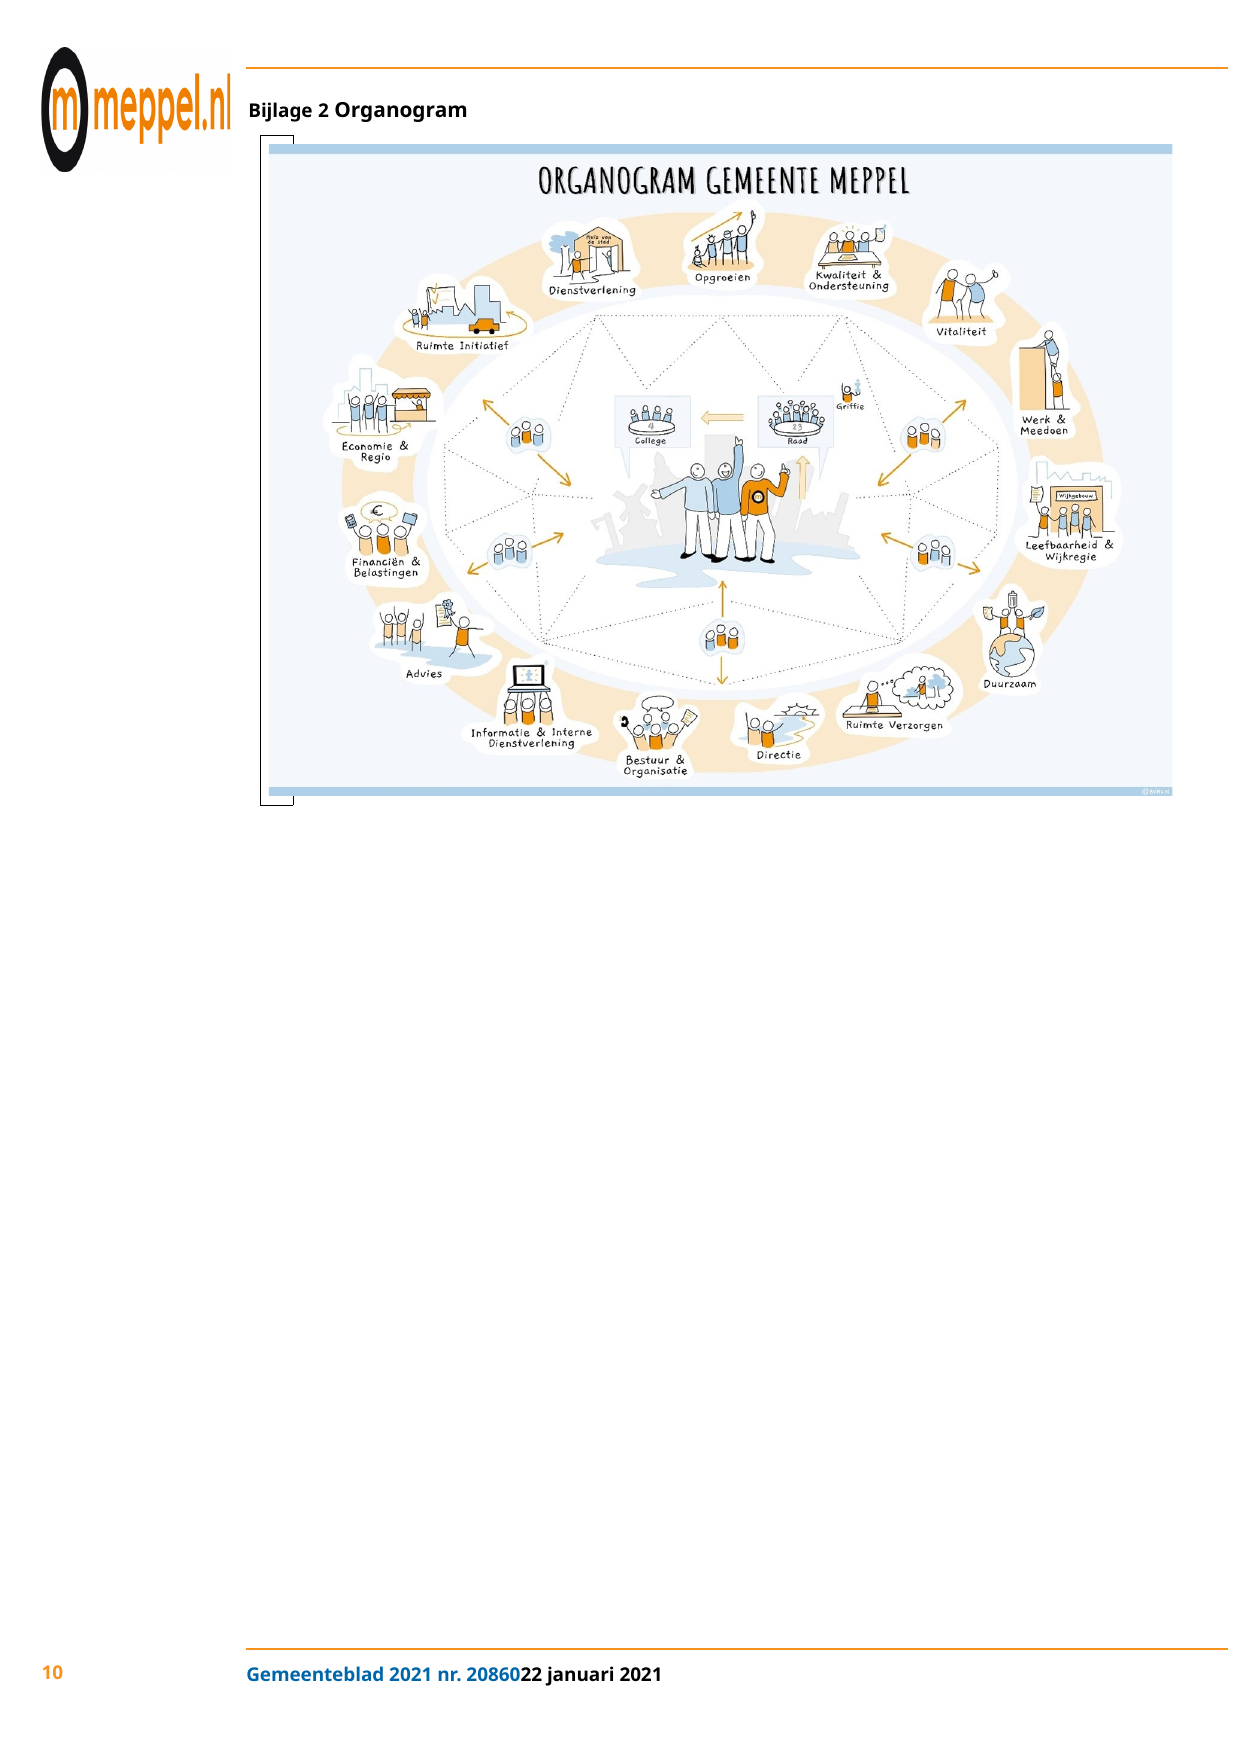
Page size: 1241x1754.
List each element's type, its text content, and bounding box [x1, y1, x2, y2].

text Bijlage 2 Organogram [248, 95, 1152, 123]
picture [41, 47, 231, 172]
picture [268, 144, 1173, 796]
